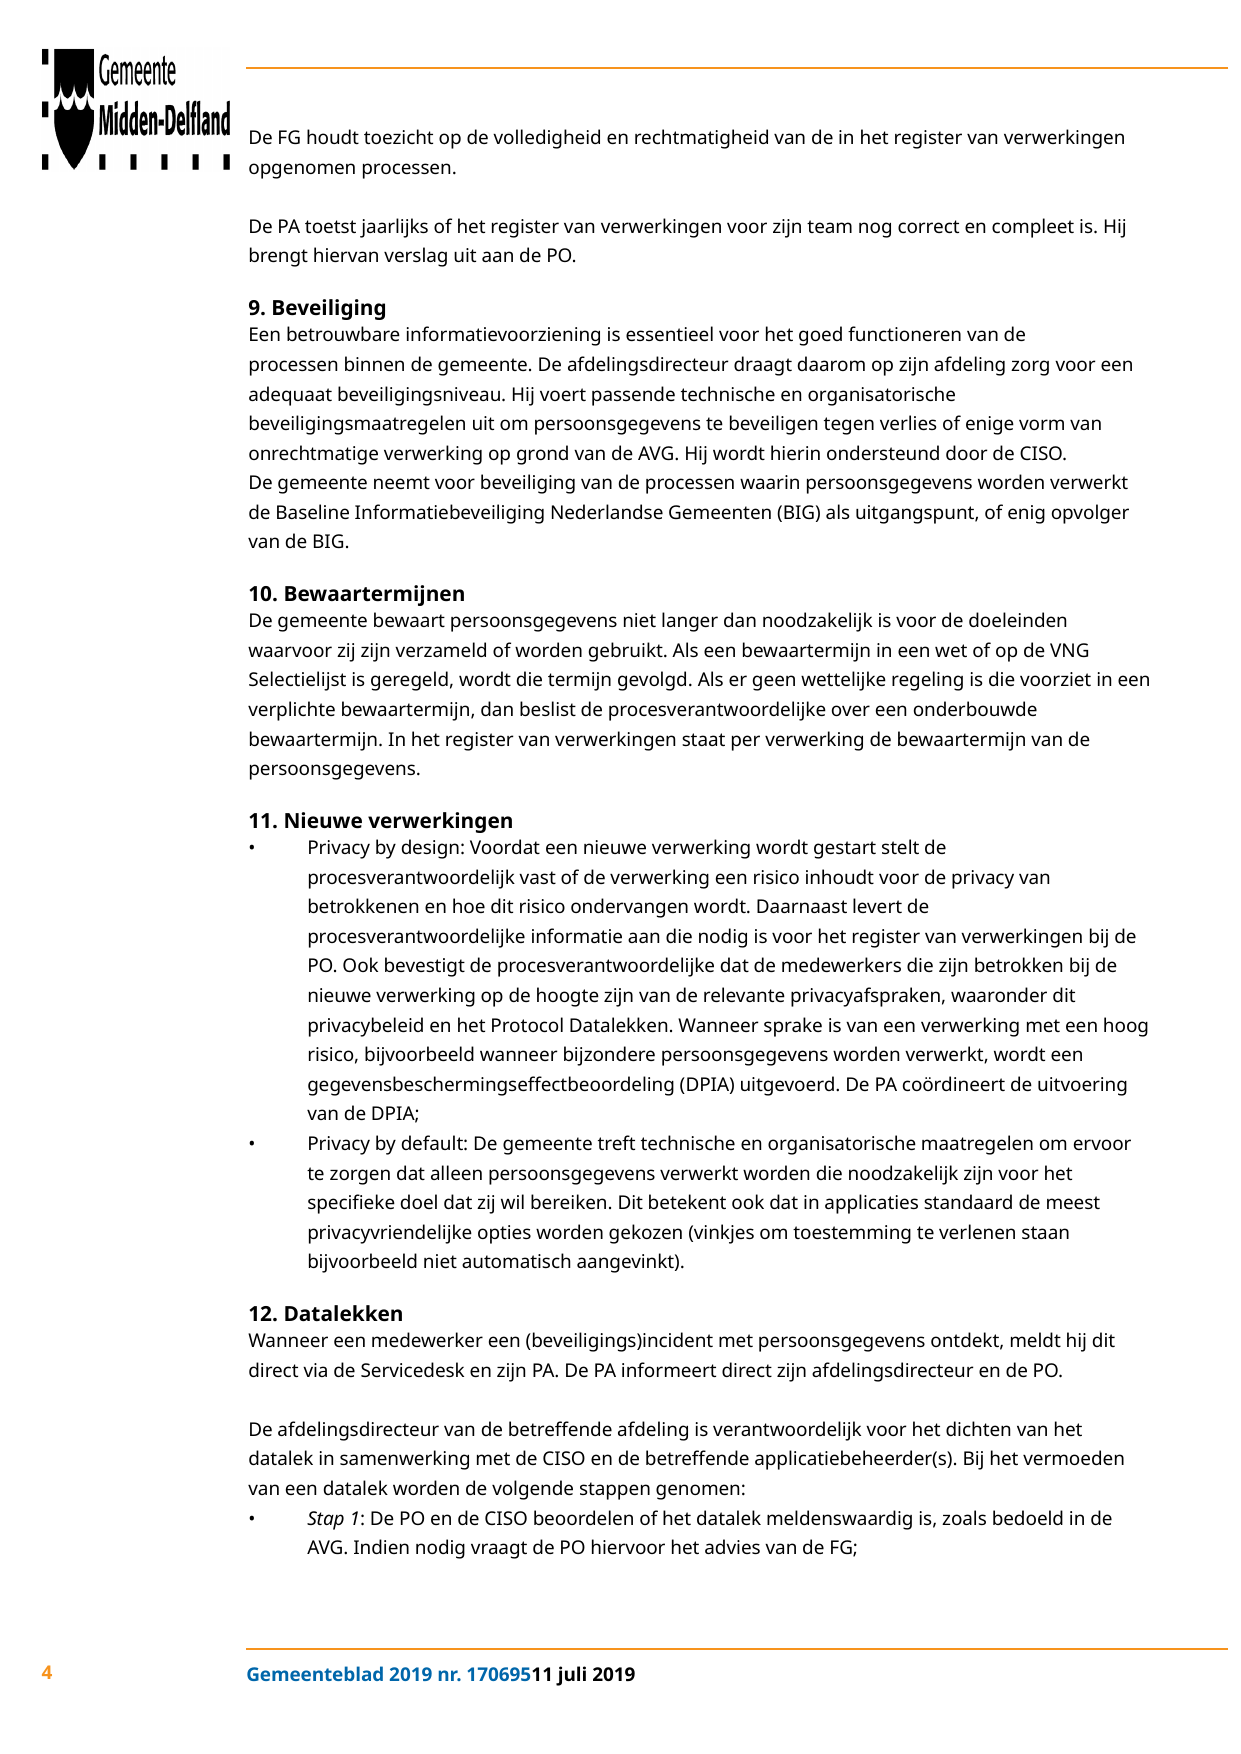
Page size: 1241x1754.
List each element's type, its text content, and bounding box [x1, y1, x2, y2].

text processen binnen de gemeente. De afdelingsdirecteur draagt daarom op zijn afdeling zorg voor een adequaat beveiligingsniveau. Hij voert passende technische en organisatorische beveiligingsmaatregelen uit om persoonsgegevens te beveiligen tegen verlies of enige vorm van onrechtmatige verwerking op grond van de AVG. Hij wordt hierin ondersteund door de CISO. [248, 351, 1152, 466]
text De afdelingsdirecteur van de betreffende afdeling is verantwoordelijk voor het dichten van het datalek in samenwerking met de CISO en de betreffende applicatiebeheerder(s). Bij het vermoeden van een datalek worden de volgende stappen genomen: [248, 1416, 1152, 1501]
text 9. Beveiliging [248, 293, 1152, 322]
text 12. Datalekken [248, 1299, 1152, 1327]
text De gemeente bewaart persoonsgegevens niet langer dan noodzakelijk is voor de doeleinden waarvoor zij zijn verzameld of worden gebruikt. Als een bewaartermijn in een wet of op de VNG Selectielijst is geregeld, wordt die termijn gevolgd. Als er geen wettelijke regeling is die voorziet in een verplichte bewaartermijn, dan beslist de procesverantwoordelijke over een onderbouwde bewaartermijn. In het register van verwerkingen staat per verwerking de bewaartermijn van de persoonsgegevens. [248, 607, 1152, 781]
text 11. Nieuwe verwerkingen [248, 806, 1152, 834]
list Stap 1: De PO en de CISO beoordelen of het datalek meldenswaardig is, zoals bedoeld in de AVG. Indien nodig vraagt de PO hiervoor het advies van de FG; [248, 1505, 1152, 1560]
text De FG houdt toezicht op de volledigheid en rechtmatigheid van de in het register van verwerkingen opgenomen processen. [248, 124, 1152, 180]
text De PA toetst jaarlijks of het register van verwerkingen voor zijn team nog correct en compleet is. Hij brengt hiervan verslag uit aan de PO. [248, 213, 1152, 268]
text De gemeente neemt voor beveiliging van de processen waarin persoonsgegevens worden verwerkt de Baseline Informatiebeveiliging Nederlandse Gemeenten (BIG) als uitgangspunt, of enig opvolger van de BIG. [248, 469, 1152, 554]
list Privacy by default: De gemeente treft technische en organisatorische maatregelen om ervoor te zorgen dat alleen persoonsgegevens verwerkt worden die noodzakelijk zijn voor het specifieke doel dat zij wil bereiken. Dit betekent ook dat in applicaties standaard de meest privacyvriendelijke opties worden gekozen (vinkjes om toestemming te verlenen staan bijvoorbeeld niet automatisch aangevinkt). [248, 1130, 1152, 1274]
list Privacy by design: Voordat een nieuwe verwerking wordt gestart stelt de procesverantwoordelijk vast of de verwerking een risico inhoudt voor de privacy van betrokkenen en hoe dit risico ondervangen wordt. Daarnaast levert de procesverantwoordelijke informatie aan die nodig is voor het register van verwerkingen bij de PO. Ook bevestigt de procesverantwoordelijke dat de medewerkers die zijn betrokken bij de nieuwe verwerking op de hoogte zijn van de relevante privacyafspraken, waaronder dit privacybeleid en het Protocol Datalekken. Wanneer sprake is van een verwerking met een hoog risico, bijvoorbeeld wanneer bijzondere persoonsgegevens worden verwerkt, wordt een gegevensbeschermingseffectbeoordeling (DPIA) uitgevoerd. De PA coördineert de uitvoering van de DPIA; [248, 834, 1152, 1126]
text Wanneer een medewerker een (beveiligings)incident met persoonsgegevens ontdekt, meldt hij dit direct via de Servicedesk en zijn PA. De PA informeert direct zijn afdelingsdirecteur en de PO. [248, 1327, 1152, 1383]
text Een betrouwbare informatievoorziening is essentieel voor het goed functioneren van de [248, 322, 1152, 347]
text 10. Bewaartermijnen [248, 579, 1152, 607]
picture [41, 47, 231, 172]
